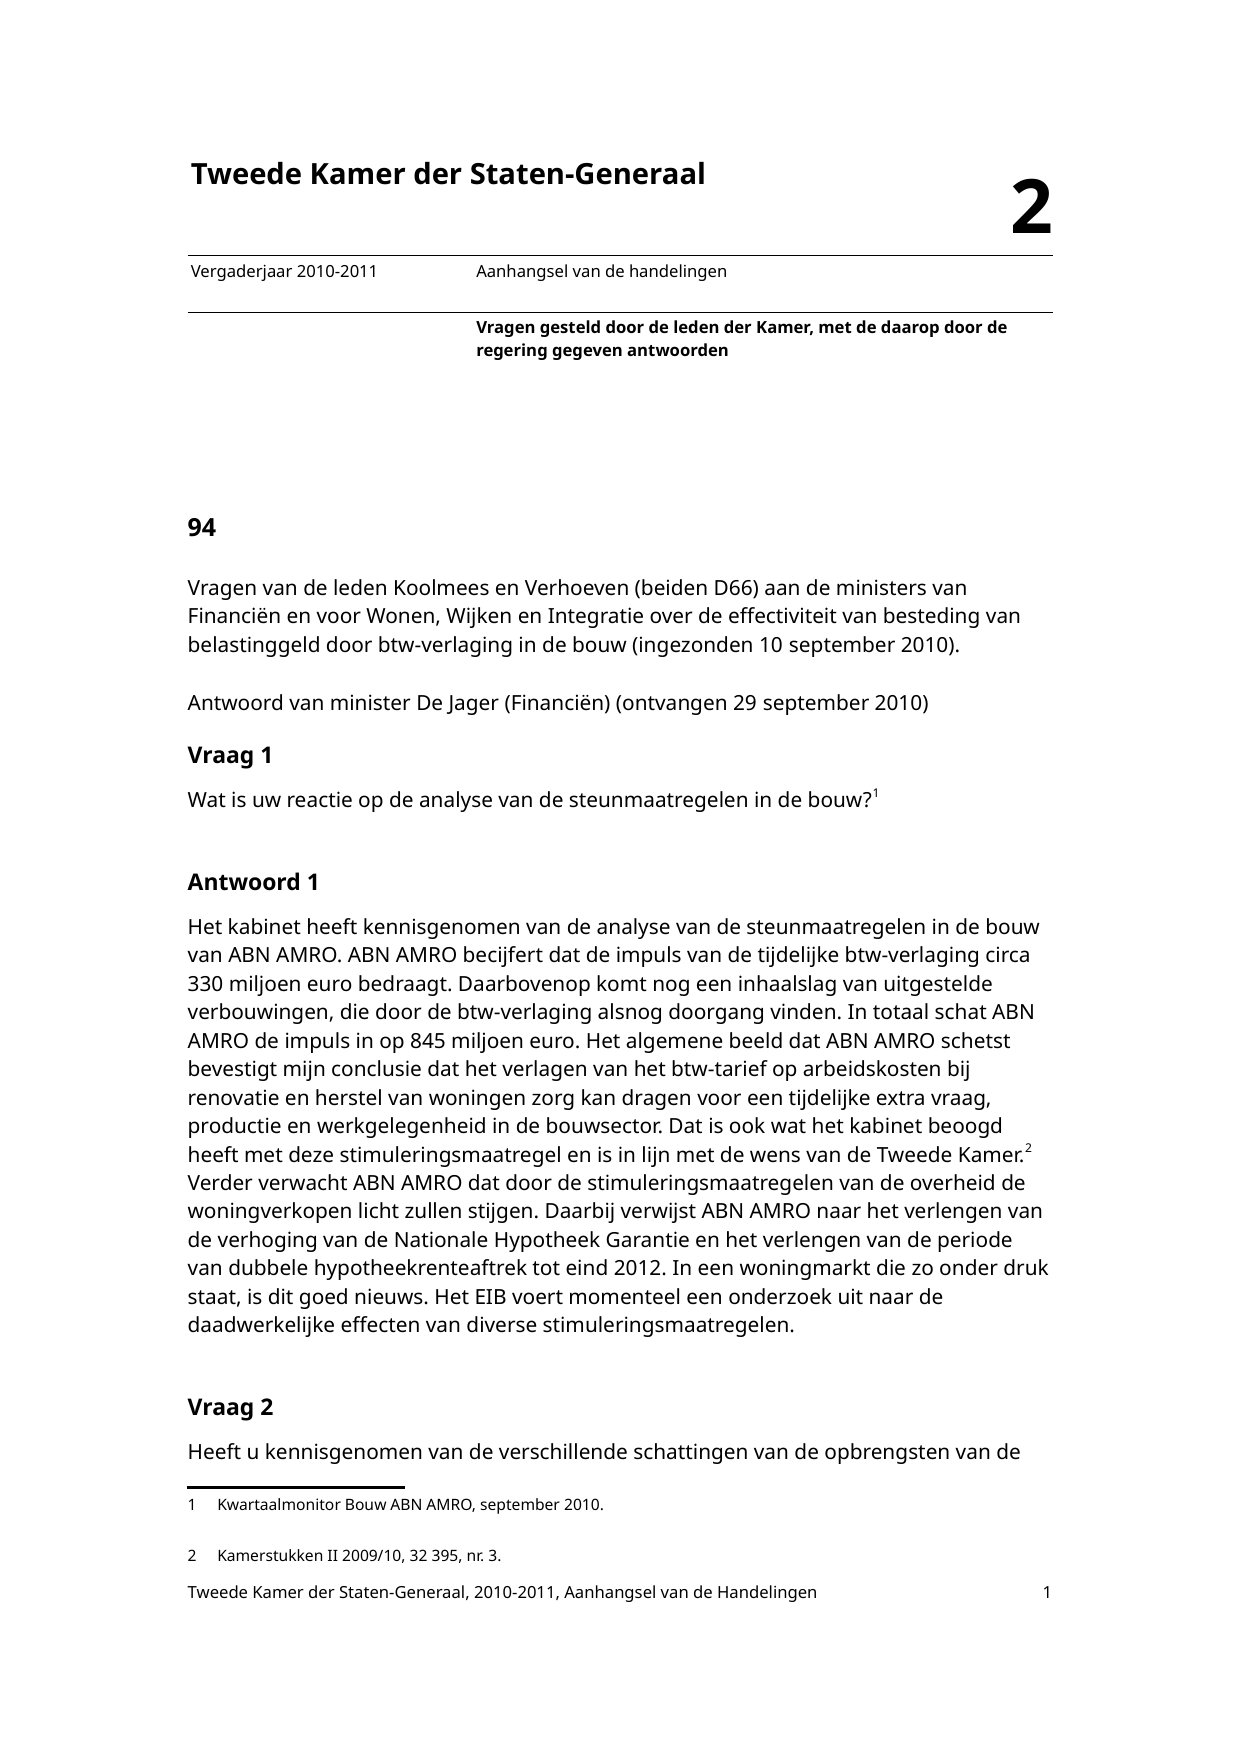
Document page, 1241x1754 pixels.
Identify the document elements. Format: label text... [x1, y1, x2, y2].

table_header 2 [880, 150, 1053, 255]
text Vragen van de leden Koolmees en Verhoeven (beiden D66) aan de ministers van Financiën en voor Wonen, Wijken en Integratie over de effectiviteit van besteding van belastinggeld door btw-verlaging in de bouw (ingezonden 10 september 2010). [187, 573, 1053, 658]
subtitle Antwoord 1 [187, 866, 1053, 897]
table_cell Aanhangsel van de handelingen [473, 256, 1053, 312]
text Wat is uw reactie op de analyse van de steunmaatregelen in de bouw? [187, 785, 1053, 813]
text Antwoord van minister De Jager (Financiën) (ontvangen 29 september 2010) [187, 688, 1053, 716]
text Kamerstukken II 2009/10, 32 395, nr. 3. [187, 1538, 1053, 1566]
table_cell Vragen gesteld door de leden der Kamer, met de daarop door de regering gegeven antwoorden [473, 313, 1053, 361]
text Het kabinet heeft kennisgenomen van de analyse van de steunmaatregelen in de bouw van ABN AMRO. ABN AMRO becijfert dat de impuls van de tijdelijke btw-verlaging circa 330 miljoen euro bedraagt. Daarbovenop komt nog een inhaalslag van uitgestelde verbouwingen, die door de btw-verlaging alsnog doorgang vinden. In totaal schat ABN AMRO de impuls in op 845 miljoen euro. Het algemene beeld dat ABN AMRO schetst bevestigt mijn conclusie dat het verlagen van het btw-tarief op arbeidskosten bij renovatie en herstel van woningen zorg kan dragen voor een tijdelijke extra vraag, productie en werkgelegenheid in de bouwsector. Dat is ook wat het kabinet beoogd heeft met deze stimuleringsmaatregel en is in lijn met de wens van de Tweede Kamer. Verder verwacht ABN AMRO dat door de stimuleringsmaatregelen van de overheid de woningverkopen licht zullen stijgen. Daarbij verwijst ABN AMRO naar het verlengen van de verhoging van de Nationale Hypotheek Garantie en het verlengen van de periode van dubbele hypotheekrenteaftrek tot eind 2012. In een woningmarkt die zo onder druk staat, is dit goed nieuws. Het EIB voert momenteel een onderzoek uit naar de daadwerkelijke effecten van diverse stimuleringsmaatregelen. [187, 912, 1053, 1339]
table_cell [188, 313, 473, 361]
subtitle Vraag 1 [187, 739, 1053, 770]
text Kwartaalmonitor Bouw ABN AMRO, september 2010. [187, 1479, 1053, 1508]
text Heeft u kennisgenomen van de verschillende schattingen van de opbrengsten van de [187, 1437, 1053, 1466]
subtitle Vraag 2 [187, 1391, 1053, 1422]
table_cell Vergaderjaar 2010-2011 [188, 256, 473, 312]
text 94 [187, 509, 1053, 543]
table_header Tweede Kamer der Staten-Generaal [188, 150, 879, 255]
